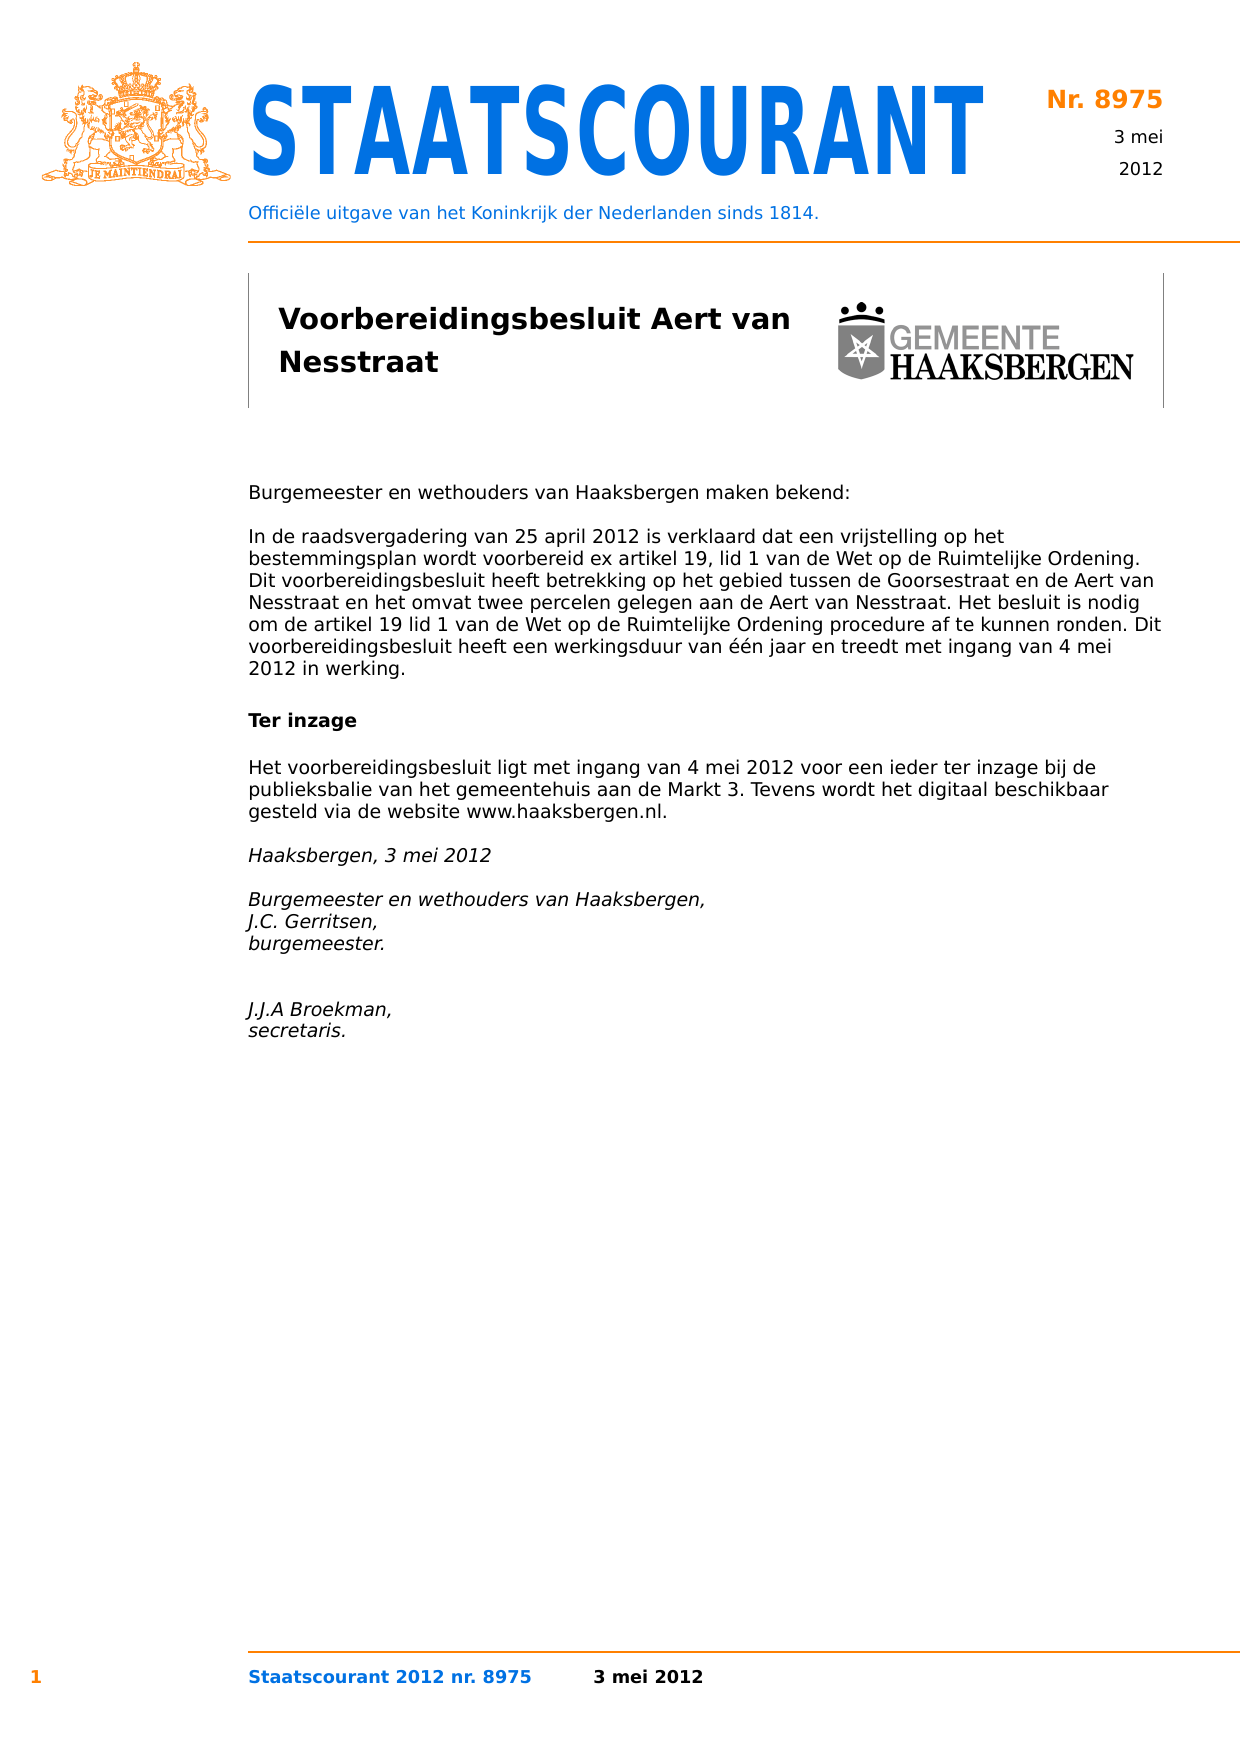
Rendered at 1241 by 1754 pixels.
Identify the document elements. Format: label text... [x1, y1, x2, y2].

picture [41, 62, 231, 186]
subtitle Voorbereidingsbesluit Aert van Nesstraat [249, 273, 1163, 408]
table_header STAATSCOURANT [248, 62, 998, 203]
table_header Nr. 8975 [998, 62, 1240, 121]
subtitle Ter inzage [248, 710, 1163, 732]
table_cell 3 mei [998, 121, 1240, 153]
table_cell 2012 [998, 153, 1240, 203]
text Haaksbergen, 3 mei 2012 [248, 845, 1163, 867]
text Het voorbereidingsbesluit ligt met ingang van 4 mei 2012 voor een ieder ter inzage bij de publieksbalie van het gemeentehuis aan de Markt 3. Tevens wordt het digitaal beschikbaar gesteld via de website www.haaksbergen.nl. [248, 757, 1163, 823]
table_header [25, 62, 248, 241]
text J.J.A Broekman, secretaris. [248, 976, 1163, 1042]
text Burgemeester en wethouders van Haaksbergen, J.C. Gerritsen, burgemeester. [248, 889, 1163, 954]
picture [838, 302, 1134, 380]
text In de raadsvergadering van 25 april 2012 is verklaard dat een vrijstelling op het bestemmingsplan wordt voorbereid ex artikel 19, lid 1 van de Wet op de Ruimtelijke Ordening. Dit voorbereidingsbesluit heeft betrekking op het gebied tussen de Goorsestraat en de Aert van Nesstraat en het omvat twee percelen gelegen aan de Aert van Nesstraat. Het besluit is nodig om de artikel 19 lid 1 van de Wet op de Ruimtelijke Ordening procedure af te kunnen ronden. Dit voorbereidingsbesluit heeft een werkingsduur van één jaar en treedt met ingang van 4 mei 2012 in werking. [248, 526, 1163, 680]
table_cell Officiële uitgave van het Koninkrijk der Nederlanden sinds 1814. [248, 203, 1240, 241]
text Burgemeester en wethouders van Haaksbergen maken bekend: [248, 482, 1163, 504]
